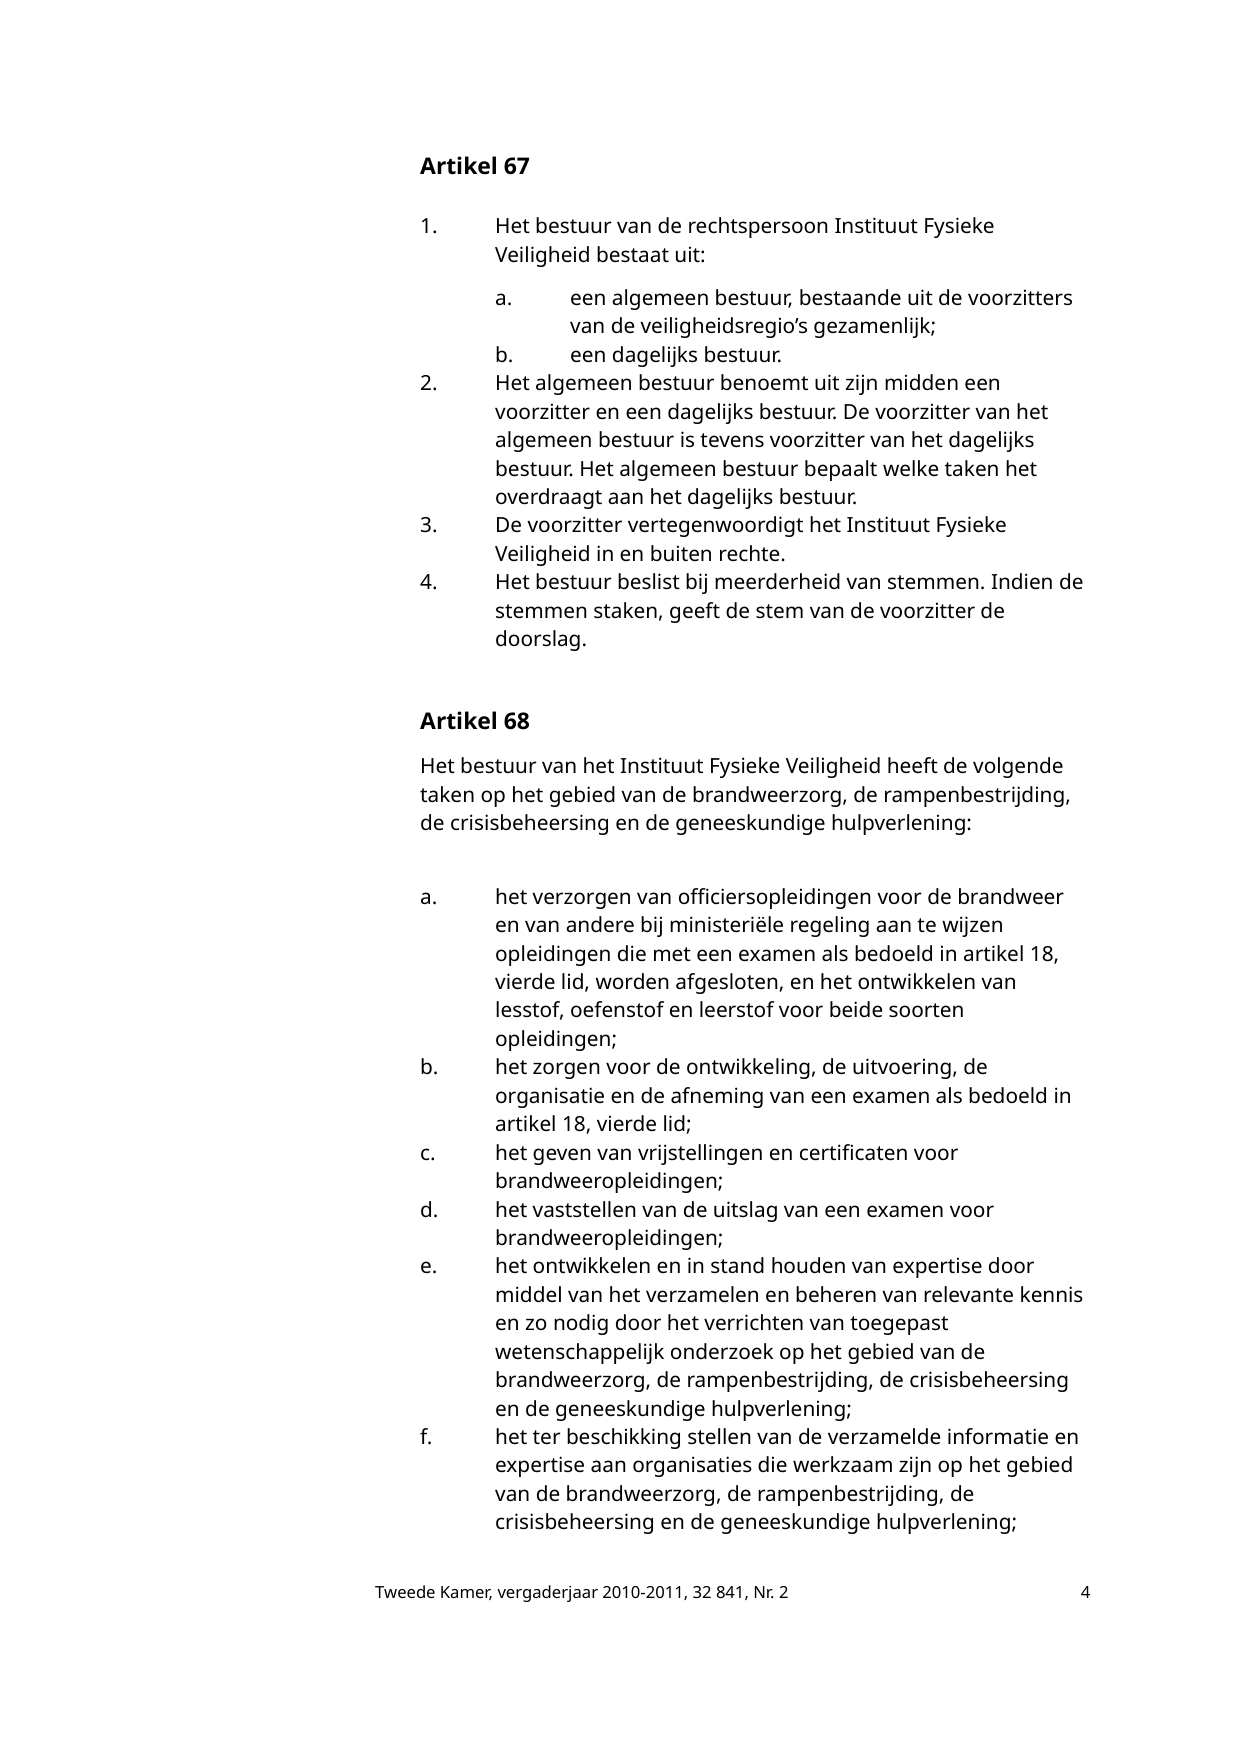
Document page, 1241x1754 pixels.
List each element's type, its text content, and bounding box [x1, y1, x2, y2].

subtitle Artikel 67 [420, 150, 1090, 181]
list het zorgen voor de ontwikkeling, de uitvoering, de organisatie en de afneming van een examen als bedoeld in artikel 18, vierde lid; [420, 1052, 1090, 1138]
list Het algemeen bestuur benoemt uit zijn midden een voorzitter en een dagelijks bestuur. De voorzitter van het algemeen bestuur is tevens voorzitter van het dagelijks bestuur. Het algemeen bestuur bepaalt welke taken het overdraagt aan het dagelijks bestuur. [420, 368, 1090, 511]
list Het bestuur beslist bij meerderheid van stemmen. Indien de stemmen staken, geeft de stem van de voorzitter de doorslag. [420, 567, 1090, 653]
text Het bestuur van het Instituut Fysieke Veiligheid heeft de volgende taken op het gebied van de brandweerzorg, de rampenbestrijding, de crisisbeheersing en de geneeskundige hulpverlening: [420, 752, 1090, 837]
list De voorzitter vertegenwoordigt het Instituut Fysieke Veiligheid in en buiten rechte. [420, 511, 1090, 567]
list het verzorgen van officiersopleidingen voor de brandweer en van andere bij ministeriële regeling aan te wijzen opleidingen die met een examen als bedoeld in artikel 18, vierde lid, worden afgesloten, en het ontwikkelen van lesstof, oefenstof en leerstof voor beide soorten opleidingen; [420, 882, 1090, 1052]
list een algemeen bestuur, bestaande uit de voorzitters van de veiligheidsregio’s gezamenlijk; [495, 283, 1090, 340]
list het ter beschikking stellen van de verzamelde informatie en expertise aan organisaties die werkzaam zijn op het gebied van de brandweerzorg, de rampenbestrijding, de crisisbeheersing en de geneeskundige hulpverlening; [420, 1422, 1090, 1536]
list een dagelijks bestuur. [495, 340, 1090, 368]
list het ontwikkelen en in stand houden van expertise door middel van het verzamelen en beheren van relevante kennis en zo nodig door het verrichten van toegepast wetenschappelijk onderzoek op het gebied van de brandweerzorg, de rampenbestrijding, de crisisbeheersing en de geneeskundige hulpverlening; [420, 1252, 1090, 1422]
subtitle Artikel 68 [420, 705, 1090, 737]
list het vaststellen van de uitslag van een examen voor brandweeropleidingen; [420, 1195, 1090, 1252]
list het geven van vrijstellingen en certificaten voor brandweeropleidingen; [420, 1138, 1090, 1195]
list Het bestuur van de rechtspersoon Instituut Fysieke Veiligheid bestaat uit: [420, 211, 1090, 268]
